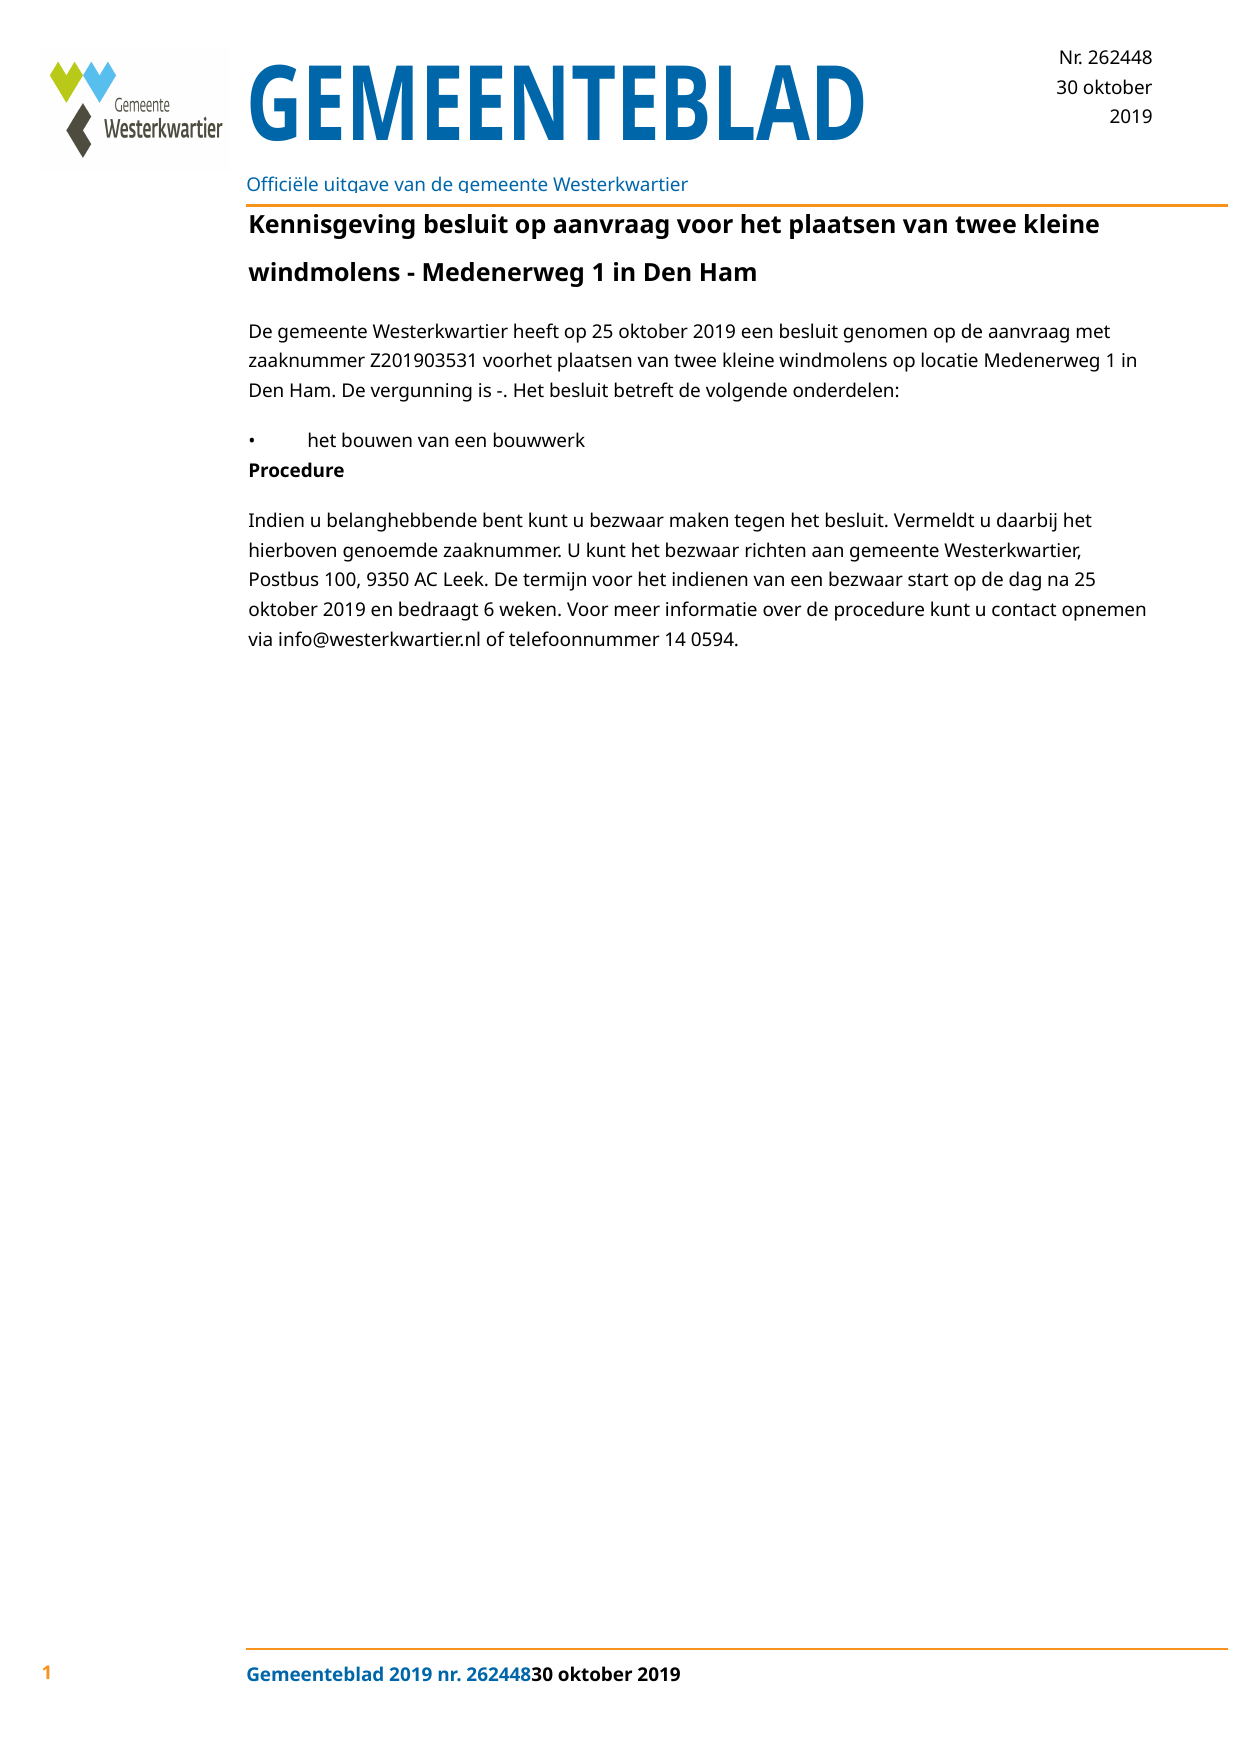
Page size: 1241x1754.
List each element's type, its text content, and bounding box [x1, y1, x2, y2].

picture [41, 47, 231, 172]
text Indien u belanghebbende bent kunt u bezwaar maken tegen het besluit. Vermeldt u daarbij het hierboven genoemde zaaknummer. U kunt het bezwaar richten aan gemeente Westerkwartier, Postbus 100, 9350 AC Leek. De termijn voor het indienen van een bezwaar start op de dag na 25 oktober 2019 en bedraagt 6 weken. Voor meer informatie over de procedure kunt u contact opnemen via info@westerkwartier.nl of telefoonnummer 14 0594. [248, 507, 1152, 652]
list het bouwen van een bouwwerk [248, 427, 1152, 453]
text Procedure [248, 457, 1152, 483]
text Kennisgeving besluit op aanvraag voor het plaatsen van twee kleine windmolens - Medenerweg 1 in Den Ham [248, 207, 1152, 288]
text De gemeente Westerkwartier heeft op 25 oktober 2019 een besluit genomen op de aanvraag met zaaknummer Z201903531 voorhet plaatsen van twee kleine windmolens op locatie Medenerweg 1 in Den Ham. De vergunning is -. Het besluit betreft de volgende onderdelen: [248, 318, 1152, 403]
